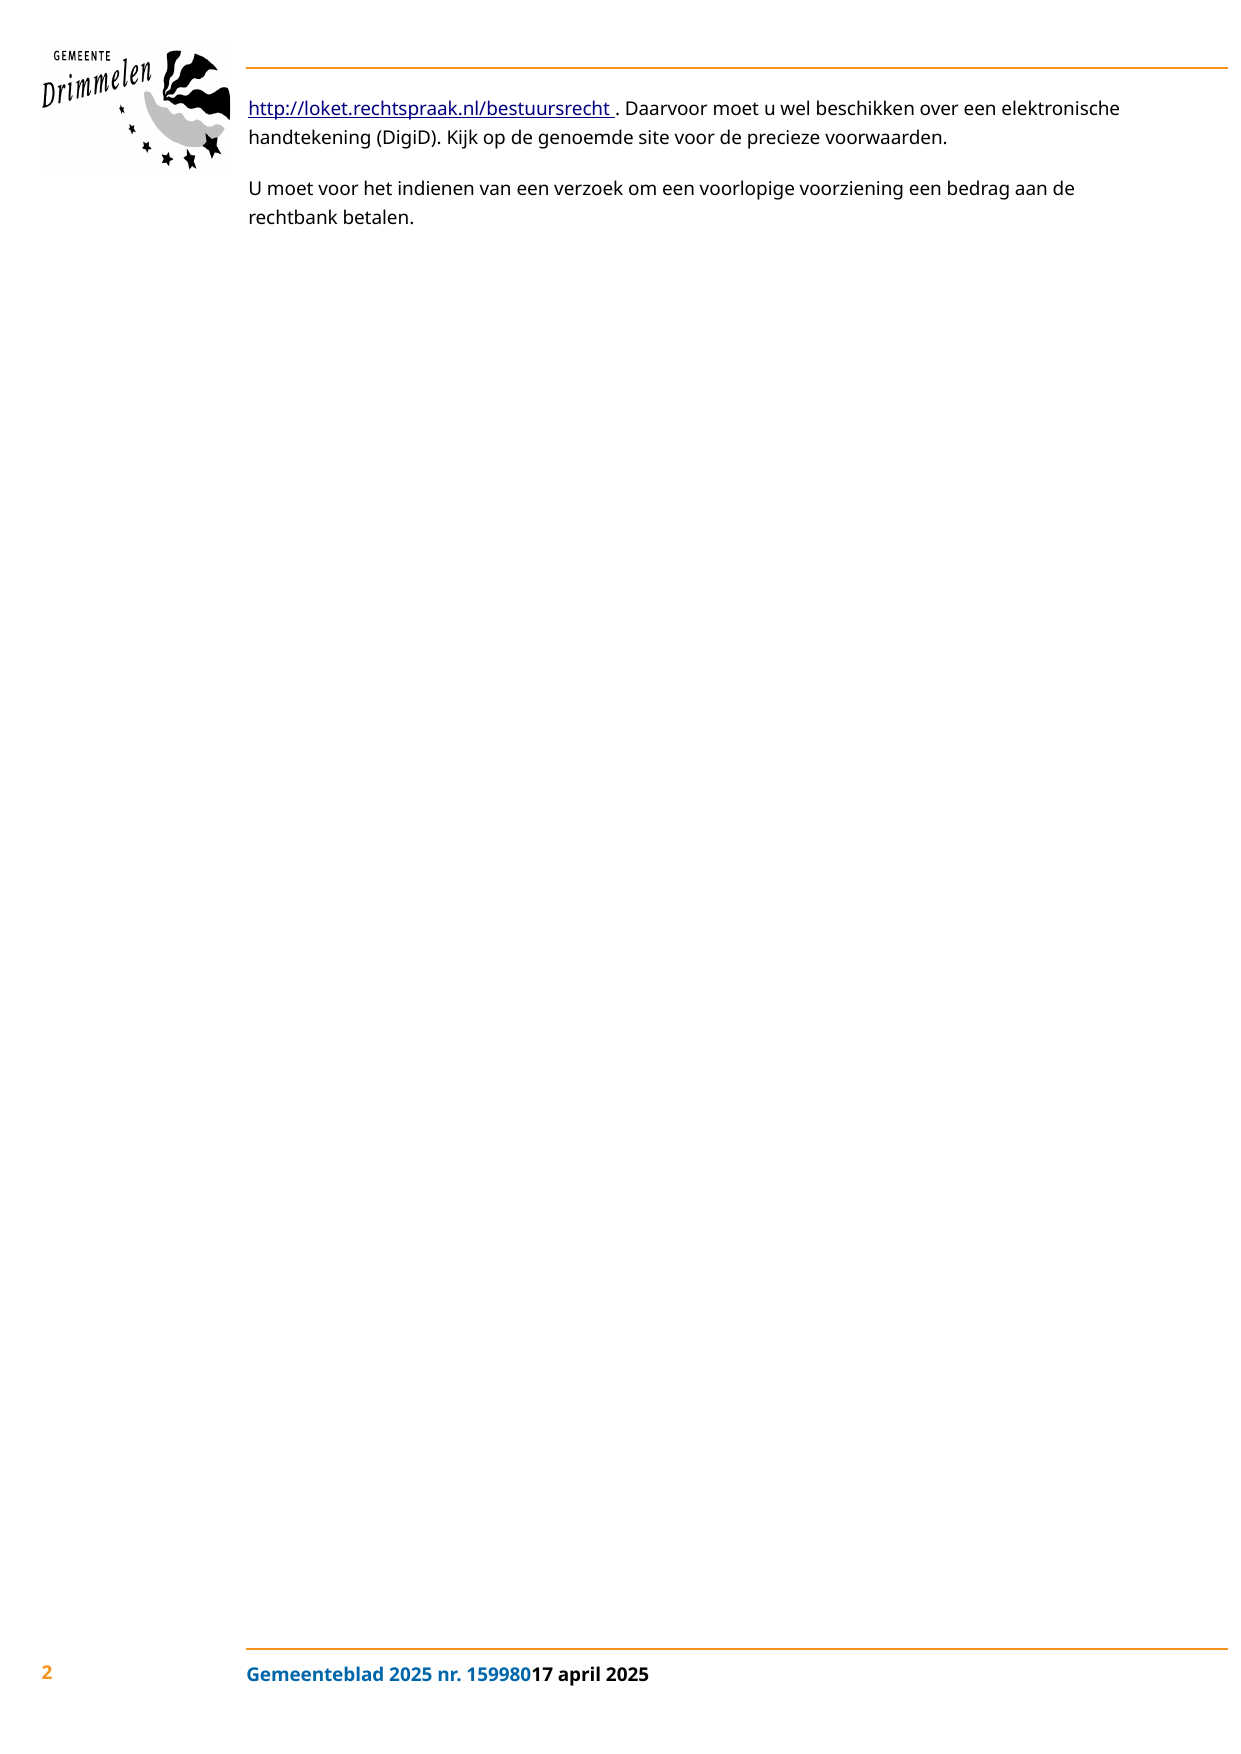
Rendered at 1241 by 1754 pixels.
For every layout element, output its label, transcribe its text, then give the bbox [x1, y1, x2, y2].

text http://loket.rechtspraak.nl/bestuursrecht . Daarvoor moet u wel beschikken over een elektronische handtekening (DigiD). Kijk op de genoemde site voor de precieze voorwaarden. [248, 95, 1152, 150]
picture [41, 47, 231, 172]
text U moet voor het indienen van een verzoek om een voorlopige voorziening een bedrag aan de rechtbank betalen. [248, 175, 1152, 230]
